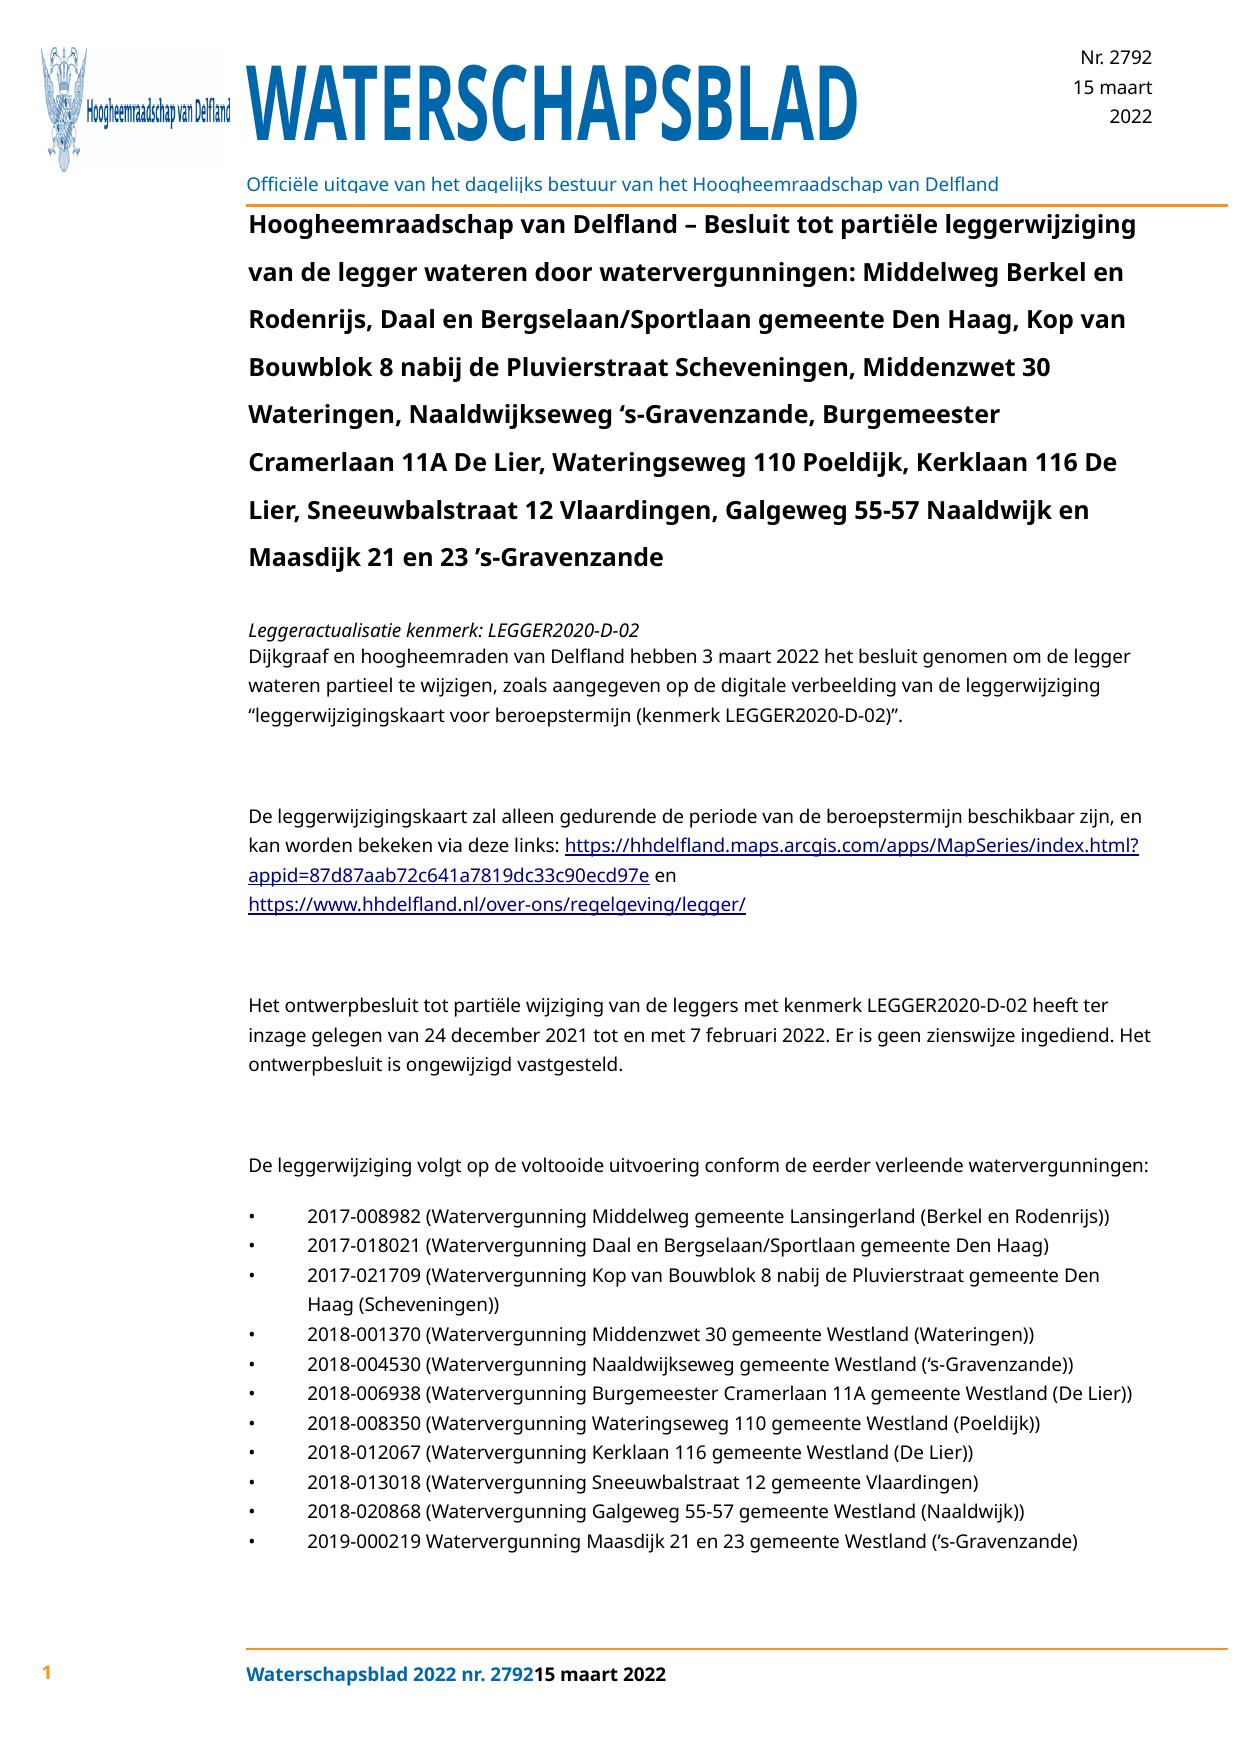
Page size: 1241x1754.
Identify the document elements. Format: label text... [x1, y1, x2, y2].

list 2018-008350 (Watervergunning Wateringseweg 110 gemeente Westland (Poeldijk)) [248, 1410, 1152, 1436]
list 2018-004530 (Watervergunning Naaldwijkseweg gemeente Westland (‘s-Gravenzande)) [248, 1351, 1152, 1376]
list 2018-020868 (Watervergunning Galgeweg 55-57 gemeente Westland (Naaldwijk)) [248, 1499, 1152, 1524]
text De leggerwijzigingskaart zal alleen gedurende de periode van de beroepstermijn beschikbaar zijn, en kan worden bekeken via deze links: https://hhdelfland.maps.arcgis.com/apps/MapSeries/index.html?appid=87d87aab72c641a7819dc33c90ecd97e en https://www.hhdelfland.nl/over-ons/regelgeving/legger/ [248, 803, 1152, 917]
list 2017-018021 (Watervergunning Daal en Bergselaan/Sportlaan gemeente Den Haag) [248, 1232, 1152, 1258]
text Het ontwerpbesluit tot partiële wijziging van de leggers met kenmerk LEGGER2020-D-02 heeft ter inzage gelegen van 24 december 2021 tot en met 7 februari 2022. Er is geen zienswijze ingediend. Het ontwerpbesluit is ongewijzigd vastgesteld. [248, 992, 1152, 1077]
list 2018-013018 (Watervergunning Sneeuwbalstraat 12 gemeente Vlaardingen) [248, 1469, 1152, 1495]
list 2017-021709 (Watervergunning Kop van Bouwblok 8 nabij de Pluvierstraat gemeente Den Haag (Scheveningen)) [248, 1262, 1152, 1317]
list 2018-001370 (Watervergunning Middenzwet 30 gemeente Westland (Wateringen)) [248, 1321, 1152, 1347]
list 2017-008982 (Watervergunning Middelweg gemeente Lansingerland (Berkel en Rodenrijs)) [248, 1203, 1152, 1228]
picture [41, 47, 231, 172]
list 2019-000219 Watervergunning Maasdijk 21 en 23 gemeente Westland (’s-Gravenzande) [248, 1528, 1152, 1554]
text Hoogheemraadschap van Delfland – Besluit tot partiële leggerwijziging van de legger wateren door watervergunningen: Middelweg Berkel en Rodenrijs, Daal en Bergselaan/Sportlaan gemeente Den Haag, Kop van Bouwblok 8 nabij de Pluvierstraat Scheveningen, Middenzwet 30 Wateringen, Naaldwijkseweg ‘s-Gravenzande, Burgemeester Cramerlaan 11A De Lier, Wateringseweg 110 Poeldijk, Kerklaan 116 De Lier, Sneeuwbalstraat 12 Vlaardingen, Galgeweg 55-57 Naaldwijk en Maasdijk 21 en 23 ’s-Gravenzande [248, 207, 1152, 574]
text Dijkgraaf en hoogheemraden van Delfland hebben 3 maart 2022 het besluit genomen om de legger wateren partieel te wijzigen, zoals aangegeven op de digitale verbeelding van de leggerwijziging “leggerwijzigingskaart voor beroepstermijn (kenmerk LEGGER2020-D-02)”. [248, 643, 1152, 728]
text De leggerwijziging volgt op de voltooide uitvoering conform de eerder verleende watervergunningen: [248, 1152, 1152, 1178]
text Leggeractualisatie kenmerk: LEGGER2020-D-02 [248, 617, 1152, 643]
list 2018-012067 (Watervergunning Kerklaan 116 gemeente Westland (De Lier)) [248, 1439, 1152, 1465]
list 2018-006938 (Watervergunning Burgemeester Cramerlaan 11A gemeente Westland (De Lier)) [248, 1380, 1152, 1406]
